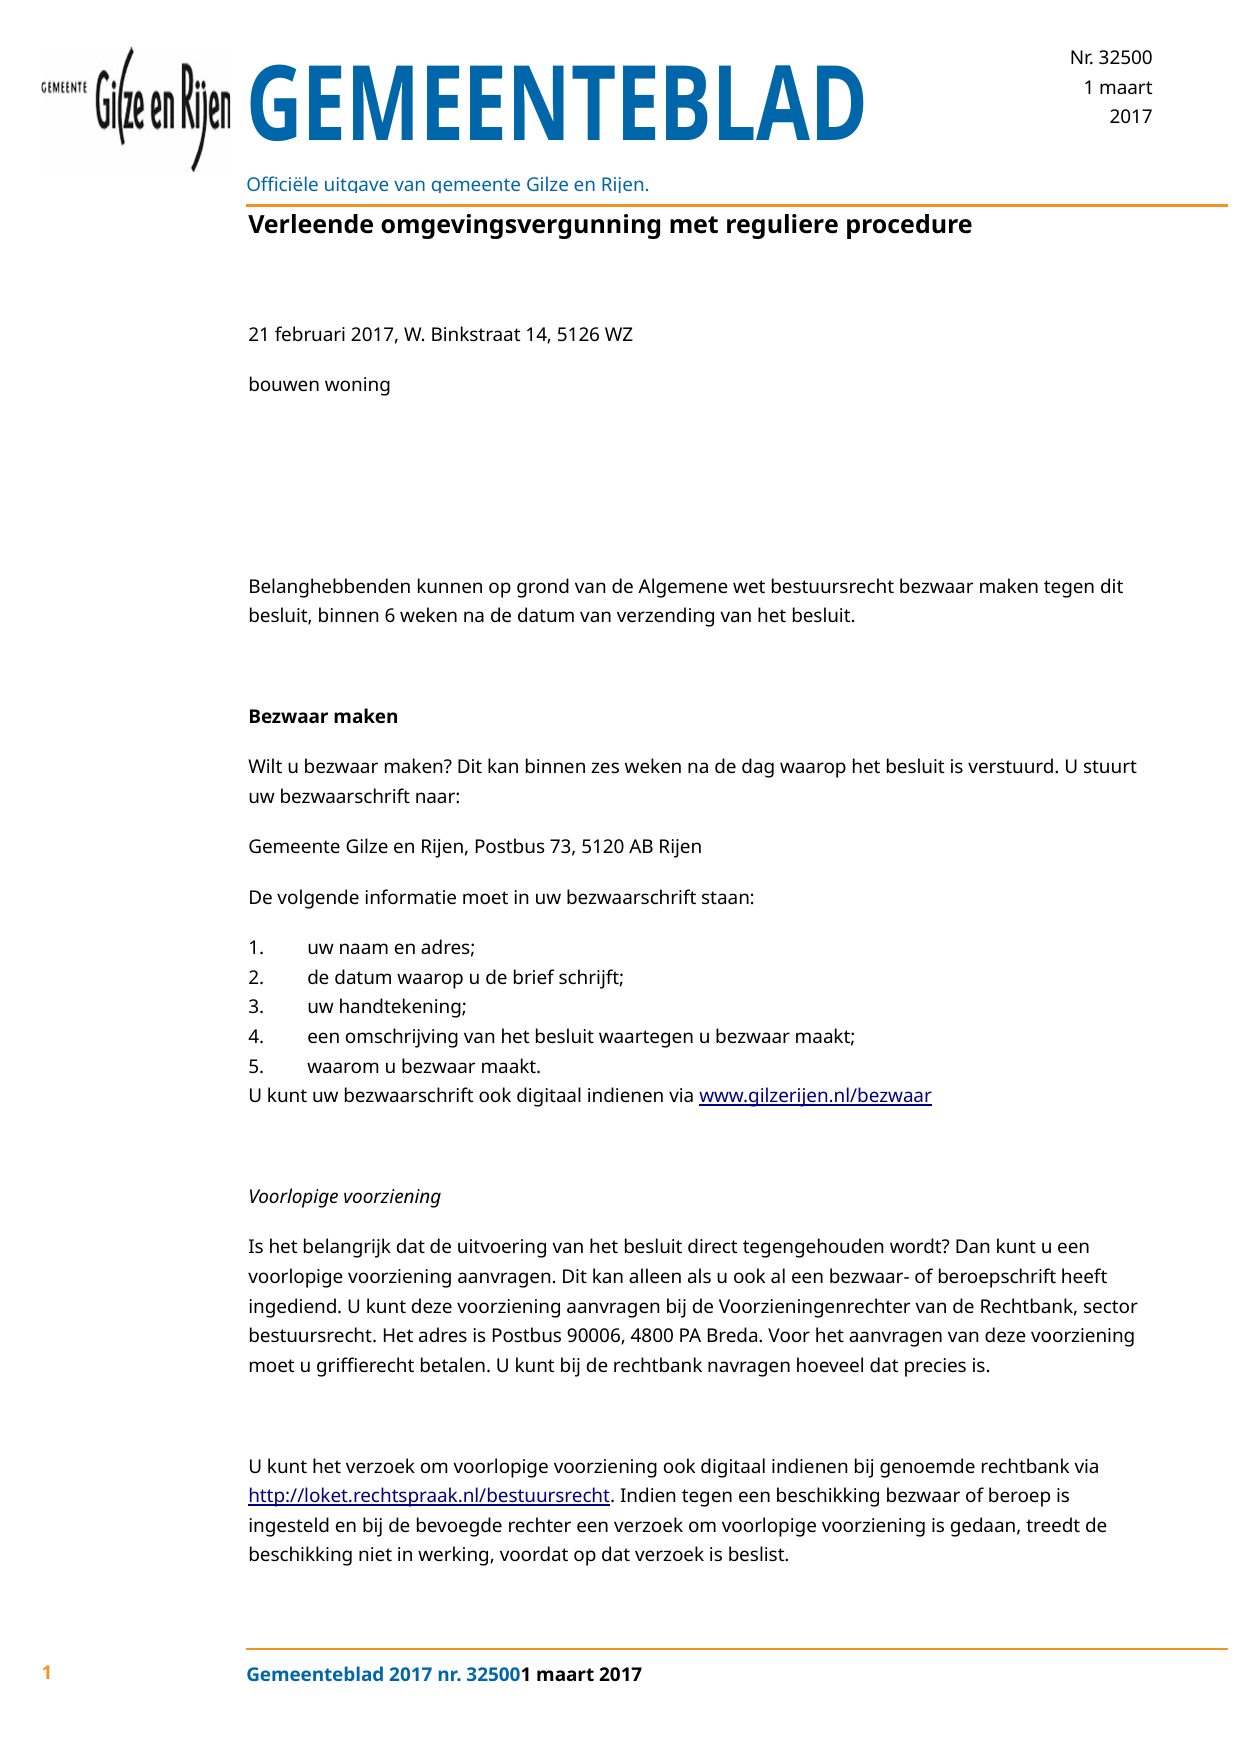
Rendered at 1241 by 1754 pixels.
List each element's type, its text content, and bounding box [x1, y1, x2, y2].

text Bezwaar maken [248, 703, 1152, 729]
list uw naam en adres; [248, 934, 1152, 960]
text Wilt u bezwaar maken? Dit kan binnen zes weken na de dag waarop het besluit is verstuurd. U stuurt uw bezwaarschrift naar: [248, 754, 1152, 809]
text Gemeente Gilze en Rijen, Postbus 73, 5120 AB Rijen [248, 834, 1152, 859]
list uw handtekening; [248, 994, 1152, 1019]
list een omschrijving van het besluit waartegen u bezwaar maakt; [248, 1023, 1152, 1049]
picture [41, 47, 231, 172]
text bouwen woning [248, 371, 1152, 397]
text De volgende informatie moet in uw bezwaarschrift staan: [248, 884, 1152, 910]
text Belanghebbenden kunnen op grond van de Algemene wet bestuursrecht bezwaar maken tegen dit besluit, binnen 6 weken na de datum van verzending van het besluit. [248, 573, 1152, 628]
text U kunt het verzoek om voorlopige voorziening ook digitaal indienen bij genoemde rechtbank via http://loket.rechtspraak.nl/bestuursrecht. Indien tegen een beschikking bezwaar of beroep is ingesteld en bij de bevoegde rechter een verzoek om voorlopige voorziening is gedaan, treedt de beschikking niet in werking, voordat op dat verzoek is beslist. [248, 1453, 1152, 1567]
list de datum waarop u de brief schrijft; [248, 964, 1152, 990]
text Voorlopige voorziening [248, 1183, 1152, 1209]
text Is het belangrijk dat de uitvoering van het besluit direct tegengehouden wordt? Dan kunt u een voorlopige voorziening aanvragen. Dit kan alleen als u ook al een bezwaar- of beroepschrift heeft ingediend. U kunt deze voorziening aanvragen bij de Voorzieningenrechter van de Rechtbank, sector bestuursrecht. Het adres is Postbus 90006, 4800 PA Breda. Voor het aanvragen van deze voorziening moet u griffierecht betalen. U kunt bij de rechtbank navragen hoeveel dat precies is. [248, 1234, 1152, 1378]
list waarom u bezwaar maakt. [248, 1053, 1152, 1078]
text Verleende omgevingsvergunning met reguliere procedure [248, 207, 1152, 241]
text U kunt uw bezwaarschrift ook digitaal indienen via www.gilzerijen.nl/bezwaar [248, 1082, 1152, 1108]
text 21 februari 2017, W. Binkstraat 14, 5126 WZ [248, 321, 1152, 346]
